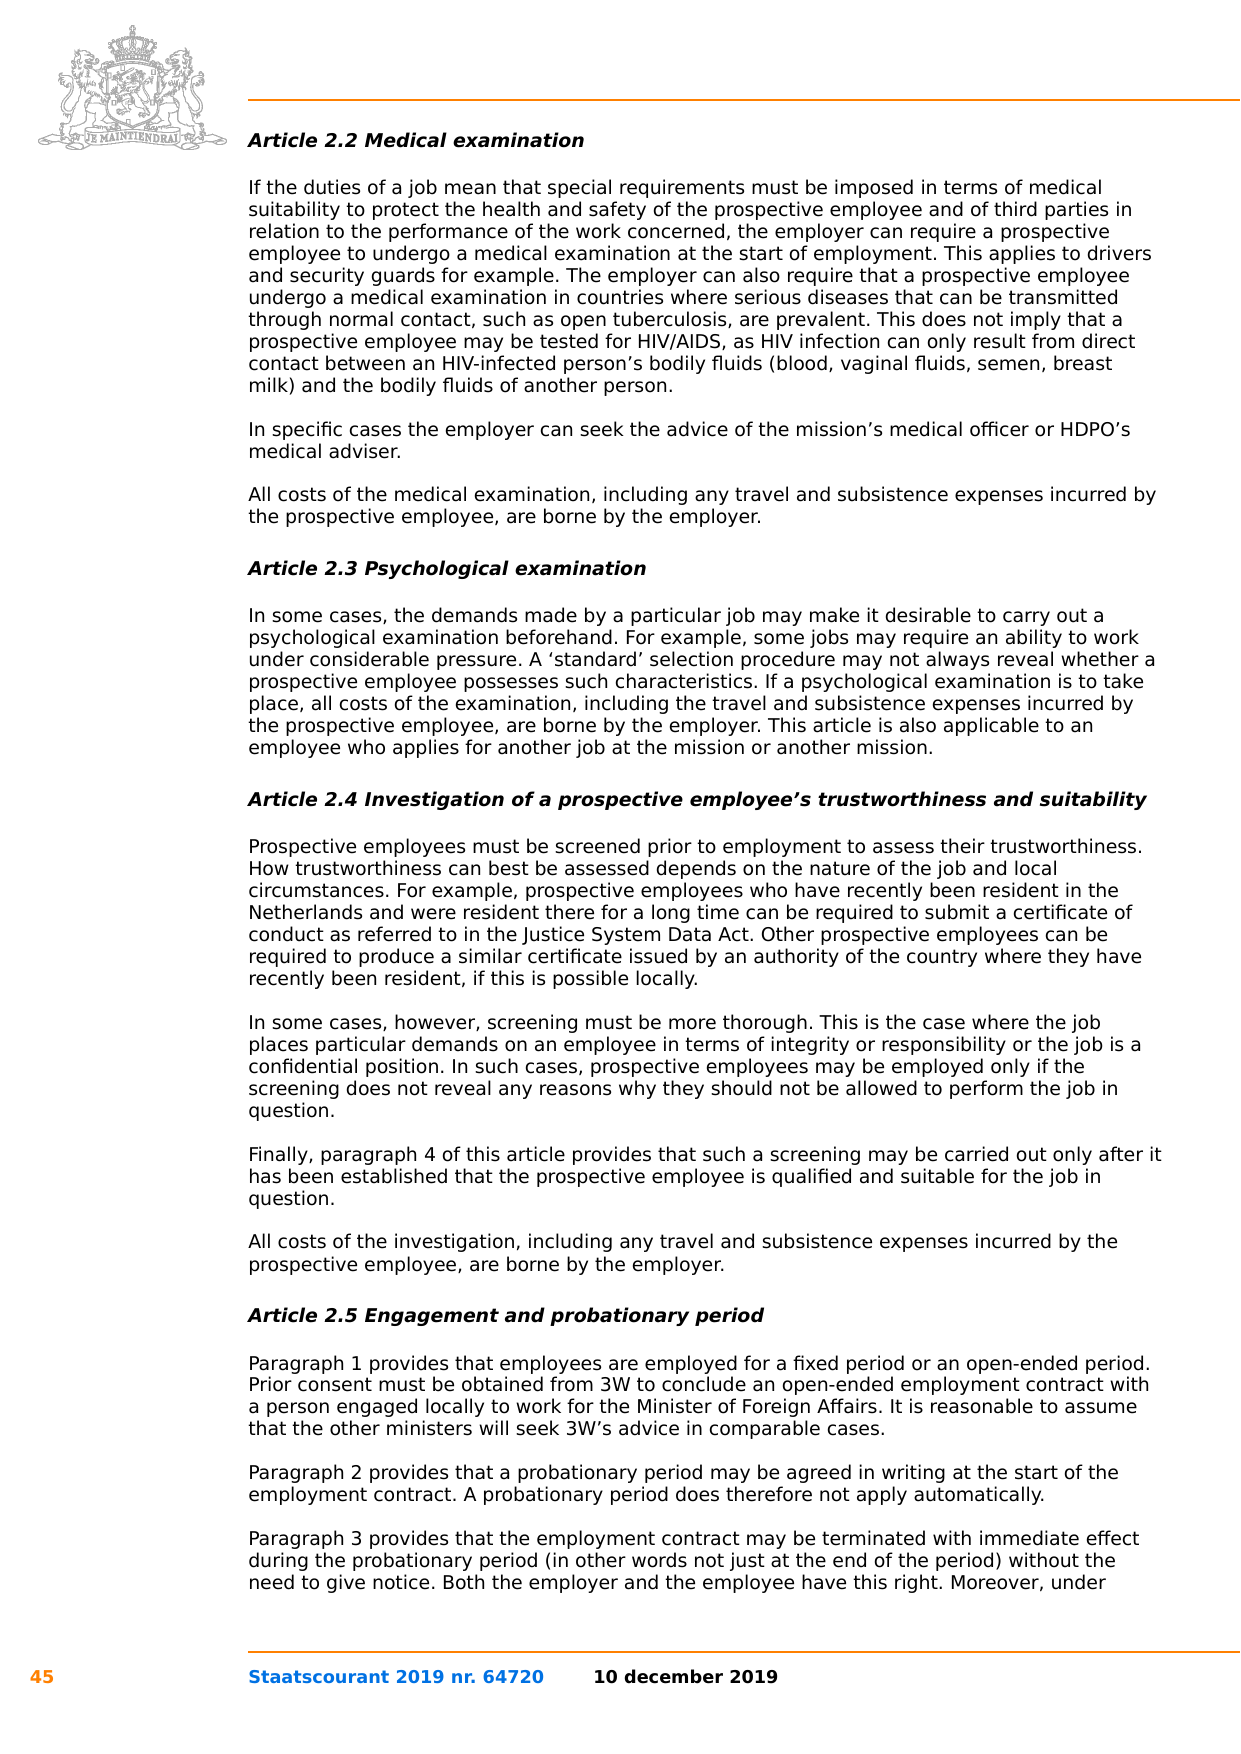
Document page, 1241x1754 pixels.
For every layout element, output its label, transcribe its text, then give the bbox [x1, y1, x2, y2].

text Paragraph 3 provides that the employment contract may be terminated with immediate effect during the probationary period (in other words not just at the end of the period) without the need to give notice. Both the employer and the employee have this right. Moreover, under [248, 1528, 1163, 1594]
subtitle Article 2.3 Psychological examination [248, 558, 1163, 580]
text In some cases, the demands made by a particular job may make it desirable to carry out a psychological examination beforehand. For example, some jobs may require an ability to work under considerable pressure. A ‘standard’ selection procedure may not always reveal whether a prospective employee possesses such characteristics. If a psychological examination is to take place, all costs of the examination, including the travel and subsistence expenses incurred by the prospective employee, are borne by the employer. This article is also applicable to an employee who applies for another job at the mission or another mission. [248, 605, 1163, 759]
subtitle Article 2.5 Engagement and probationary period [248, 1305, 1163, 1327]
picture [38, 25, 227, 150]
text Paragraph 2 provides that a probationary period may be agreed in writing at the start of the employment contract. A probationary period does therefore not apply automatically. [248, 1462, 1163, 1506]
text Finally, paragraph 4 of this article provides that such a screening may be carried out only after it has been established that the prospective employee is qualified and suitable for the job in question. [248, 1144, 1163, 1209]
text All costs of the medical examination, including any travel and subsistence expenses incurred by the prospective employee, are borne by the employer. [248, 484, 1163, 528]
text If the duties of a job mean that special requirements must be imposed in terms of medical suitability to protect the health and safety of the prospective employee and of third parties in relation to the performance of the work concerned, the employer can require a prospective employee to undergo a medical examination at the start of employment. This applies to drivers and security guards for example. The employer can also require that a prospective employee undergo a medical examination in countries where serious diseases that can be transmitted through normal contact, such as open tuberculosis, are prevalent. This does not imply that a prospective employee may be tested for HIV/AIDS, as HIV infection can only result from direct contact between an HIV-infected person’s bodily fluids (blood, vaginal fluids, semen, breast milk) and the bodily fluids of another person. [248, 177, 1163, 397]
text Paragraph 1 provides that employees are employed for a fixed period or an open-ended period. Prior consent must be obtained from 3W to conclude an open-ended employment contract with a person engaged locally to work for the Minister of Foreign Affairs. It is reasonable to assume that the other ministers will seek 3W’s advice in comparable cases. [248, 1352, 1163, 1440]
text Prospective employees must be screened prior to employment to assess their trustworthiness. How trustworthiness can best be assessed depends on the nature of the job and local circumstances. For example, prospective employees who have recently been resident in the Netherlands and were resident there for a long time can be required to submit a certificate of conduct as referred to in the Justice System Data Act. Other prospective employees can be required to produce a similar certificate issued by an authority of the country where they have recently been resident, if this is possible locally. [248, 836, 1163, 990]
text In specific cases the employer can seek the advice of the mission’s medical officer or HDPO’s medical adviser. [248, 418, 1163, 462]
text All costs of the investigation, including any travel and subsistence expenses incurred by the prospective employee, are borne by the employer. [248, 1231, 1163, 1275]
text In some cases, however, screening must be more thorough. This is the case where the job places particular demands on an employee in terms of integrity or responsibility or the job is a confidential position. In such cases, prospective employees may be employed only if the screening does not reveal any reasons why they should not be allowed to perform the job in question. [248, 1012, 1163, 1122]
subtitle Article 2.2 Medical examination [248, 130, 1163, 152]
subtitle Article 2.4 Investigation of a prospective employee’s trustworthiness and suitability [248, 789, 1163, 811]
